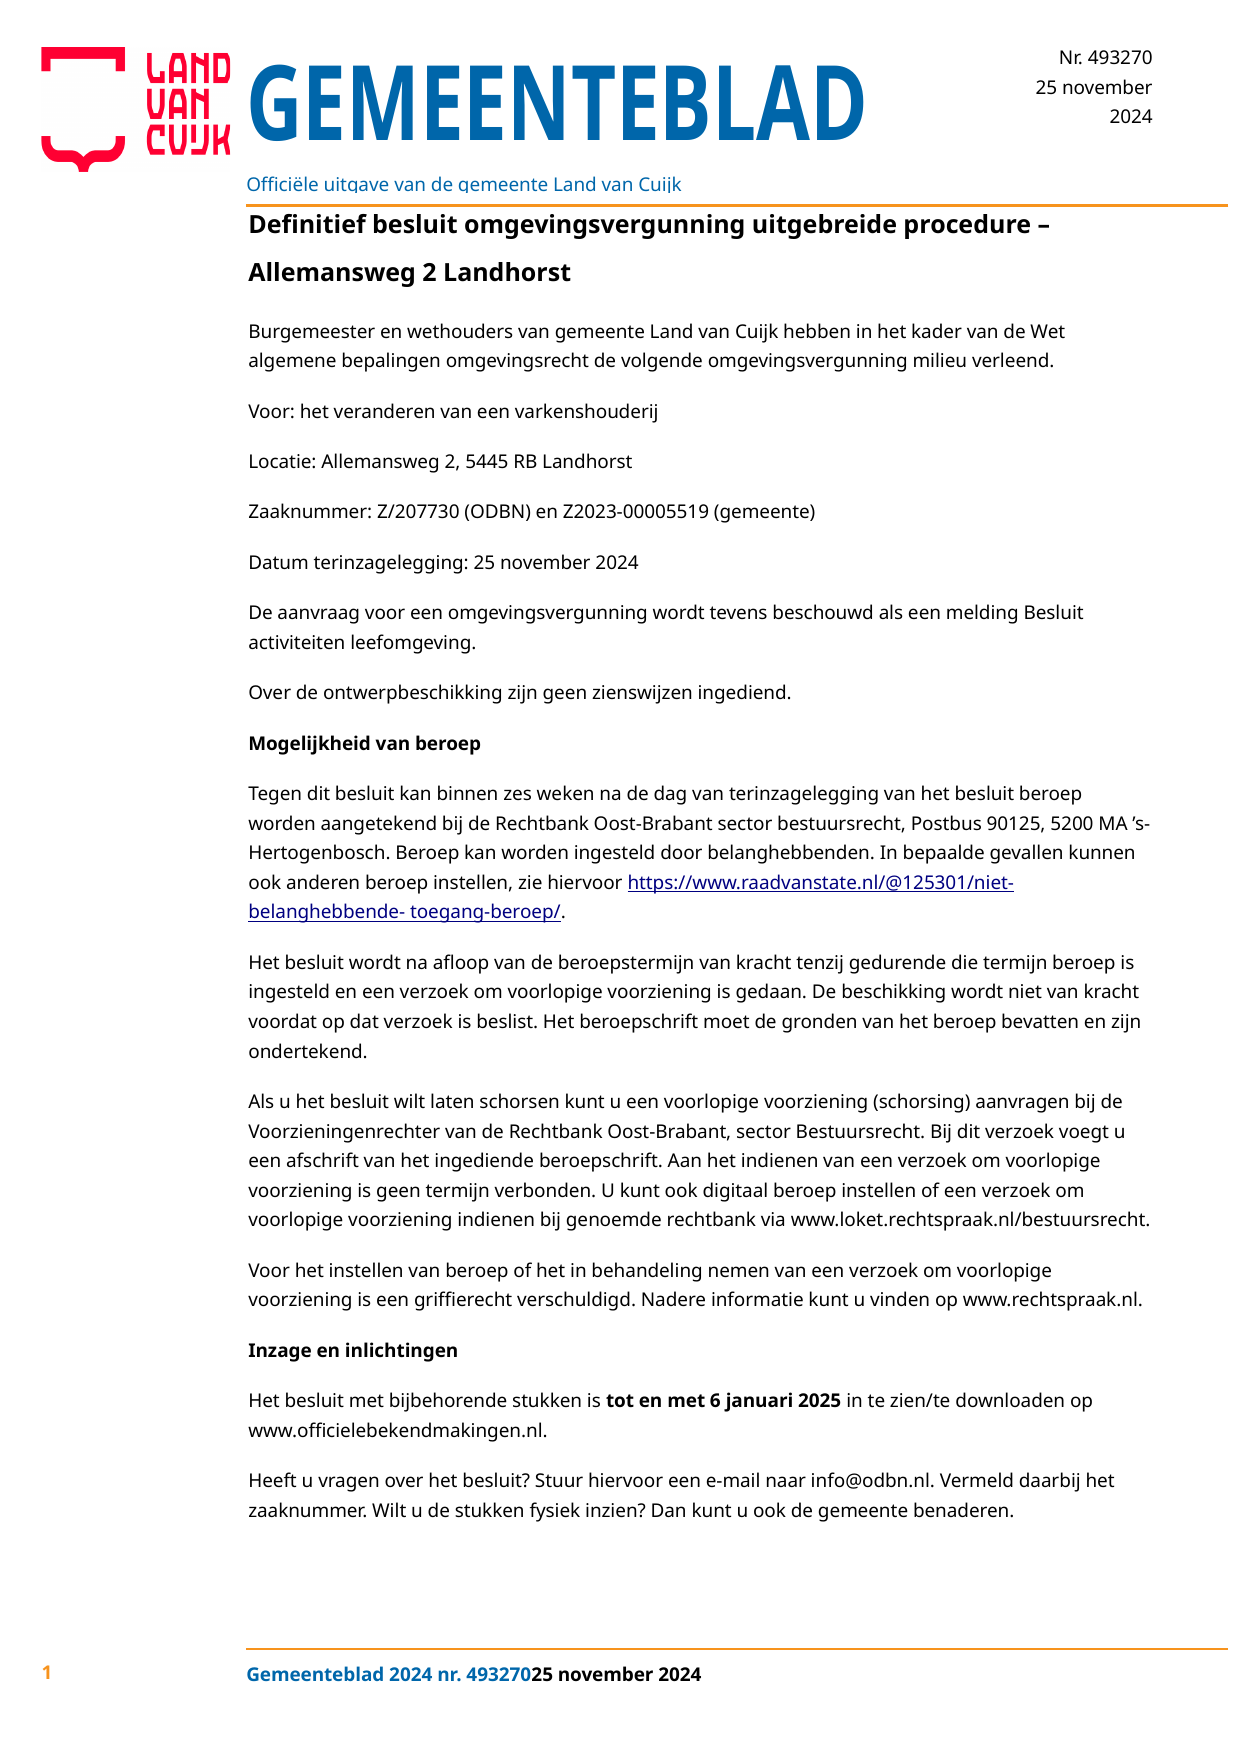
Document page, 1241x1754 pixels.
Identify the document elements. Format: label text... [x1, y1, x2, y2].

text Over de ontwerpbeschikking zijn geen zienswijzen ingediend. [248, 679, 1152, 705]
text Voor het instellen van beroep of het in behandeling nemen van een verzoek om voorlopige voorziening is een griffierecht verschuldigd. Nadere informatie kunt u vinden op www.rechtspraak.nl. [248, 1257, 1152, 1312]
picture [41, 47, 231, 172]
text Het besluit met bijbehorende stukken is tot en met 6 januari 2025 in te zien/te downloaden op www.officielebekendmakingen.nl. [248, 1387, 1152, 1443]
text Locatie: Allemansweg 2, 5445 RB Landhorst [248, 448, 1152, 474]
text Datum terinzagelegging: 25 november 2024 [248, 549, 1152, 575]
text Burgemeester en wethouders van gemeente Land van Cuijk hebben in het kader van de Wet algemene bepalingen omgevingsrecht de volgende omgevingsvergunning milieu verleend. [248, 318, 1152, 373]
text Het besluit wordt na afloop van de beroepstermijn van kracht tenzij gedurende die termijn beroep is ingesteld en een verzoek om voorlopige voorziening is gedaan. De beschikking wordt niet van kracht voordat op dat verzoek is beslist. Het beroepschrift moet de gronden van het beroep bevatten en zijn ondertekend. [248, 949, 1152, 1064]
text De aanvraag voor een omgevingsvergunning wordt tevens beschouwd als een melding Besluit activiteiten leefomgeving. [248, 599, 1152, 655]
text Definitief besluit omgevingsvergunning uitgebreide procedure – Allemansweg 2 Landhorst [248, 207, 1152, 288]
text Voor: het veranderen van een varkenshouderij [248, 398, 1152, 424]
text Inzage en inlichtingen [248, 1337, 1152, 1363]
text Als u het besluit wilt laten schorsen kunt u een voorlopige voorziening (schorsing) aanvragen bij de Voorzieningenrechter van de Rechtbank Oost-Brabant, sector Bestuursrecht. Bij dit verzoek voegt u een afschrift van het ingediende beroepschrift. Aan het indienen van een verzoek om voorlopige voorziening is geen termijn verbonden. U kunt ook digitaal beroep instellen of een verzoek om voorlopige voorziening indienen bij genoemde rechtbank via www.loket.rechtspraak.nl/bestuursrecht. [248, 1088, 1152, 1232]
text Mogelijkheid van beroep [248, 730, 1152, 756]
text Zaaknummer: Z/207730 (ODBN) en Z2023-00005519 (gemeente) [248, 499, 1152, 524]
text Heeft u vragen over het besluit? Stuur hiervoor een e-mail naar info@odbn.nl. Vermeld daarbij het zaaknummer. Wilt u de stukken fysiek inzien? Dan kunt u ook de gemeente benaderen. [248, 1467, 1152, 1523]
text Tegen dit besluit kan binnen zes weken na de dag van terinzagelegging van het besluit beroep worden aangetekend bij de Rechtbank Oost-Brabant sector bestuursrecht, Postbus 90125, 5200 MA ’s-Hertogenbosch. Beroep kan worden ingesteld door belanghebbenden. In bepaalde gevallen kunnen ook anderen beroep instellen, zie hiervoor https://www.raadvanstate.nl/@125301/niet-belanghebbende- toegang-beroep/. [248, 780, 1152, 924]
